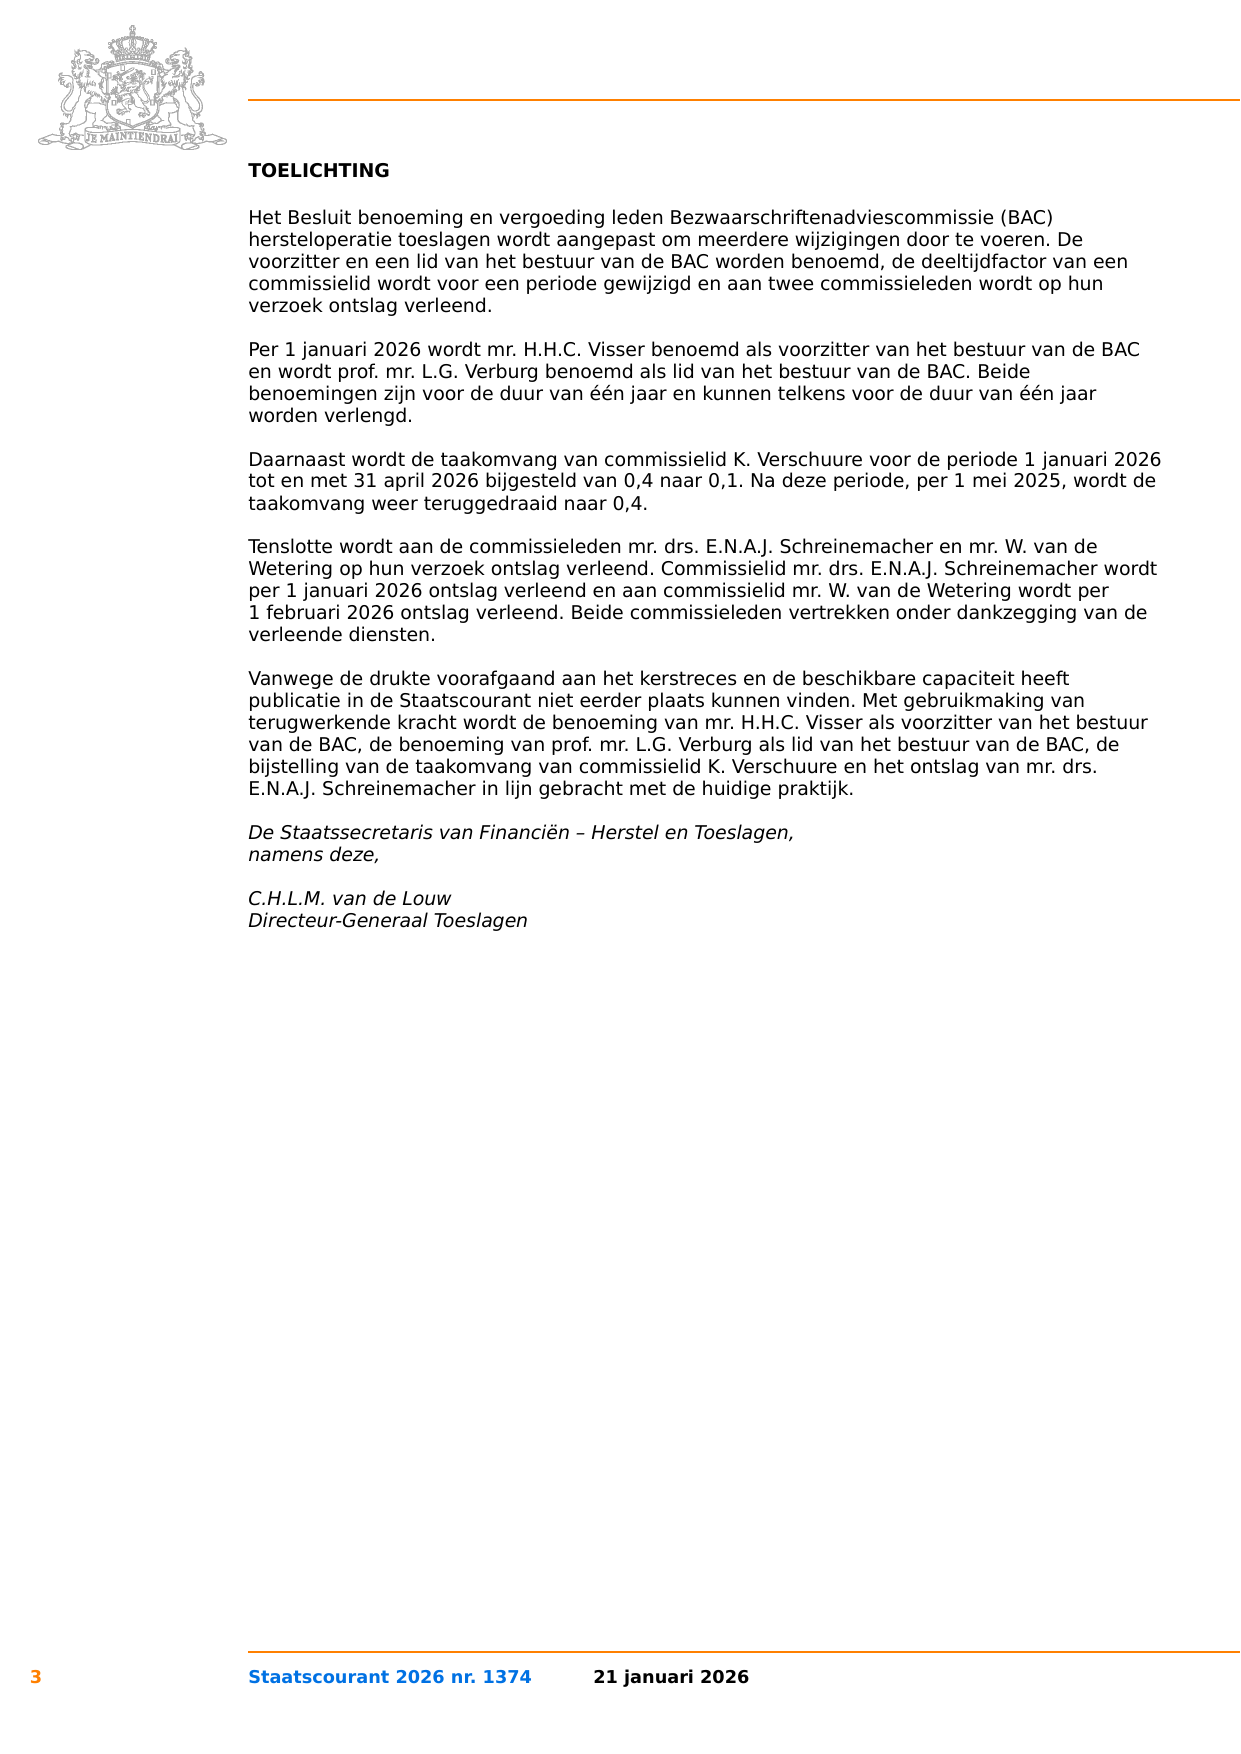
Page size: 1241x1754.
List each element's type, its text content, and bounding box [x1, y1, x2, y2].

text Per 1 januari 2026 wordt mr. H.H.C. Visser benoemd als voorzitter van het bestuur van de BAC en wordt prof. mr. L.G. Verburg benoemd als lid van het bestuur van de BAC. Beide benoemingen zijn voor de duur van één jaar en kunnen telkens voor de duur van één jaar worden verlengd. [248, 339, 1163, 427]
text De Staatssecretaris van Financiën – Herstel en Toeslagen, namens deze, C.H.L.M. van de Louw Directeur-Generaal Toeslagen [248, 822, 1163, 932]
text Tenslotte wordt aan de commissieleden mr. drs. E.N.A.J. Schreinemacher en mr. W. van de Wetering op hun verzoek ontslag verleend. Commissielid mr. drs. E.N.A.J. Schreinemacher wordt per 1 januari 2026 ontslag verleend en aan commissielid mr. W. van de Wetering wordt per 1 februari 2026 ontslag verleend. Beide commissieleden vertrekken onder dankzegging van de verleende diensten. [248, 536, 1163, 646]
text Vanwege de drukte voorafgaand aan het kerstreces en de beschikbare capaciteit heeft publicatie in de Staatscourant niet eerder plaats kunnen vinden. Met gebruikmaking van terugwerkende kracht wordt de benoeming van mr. H.H.C. Visser als voorzitter van het bestuur van de BAC, de benoeming van prof. mr. L.G. Verburg als lid van het bestuur van de BAC, de bijstelling van de taakomvang van commissielid K. Verschuure en het ontslag van mr. drs. E.N.A.J. Schreinemacher in lijn gebracht met de huidige praktijk. [248, 668, 1163, 800]
picture [38, 25, 227, 150]
text Het Besluit benoeming en vergoeding leden Bezwaarschriftenadviescommissie (BAC) hersteloperatie toeslagen wordt aangepast om meerdere wijzigingen door te voeren. De voorzitter en een lid van het bestuur van de BAC worden benoemd, de deeltijdfactor van een commissielid wordt voor een periode gewijzigd en aan twee commissieleden wordt op hun verzoek ontslag verleend. [248, 207, 1163, 317]
subtitle TOELICHTING [248, 160, 1163, 182]
text Daarnaast wordt de taakomvang van commissielid K. Verschuure voor de periode 1 januari 2026 tot en met 31 april 2026 bijgesteld van 0,4 naar 0,1. Na deze periode, per 1 mei 2025, wordt de taakomvang weer teruggedraaid naar 0,4. [248, 448, 1163, 514]
